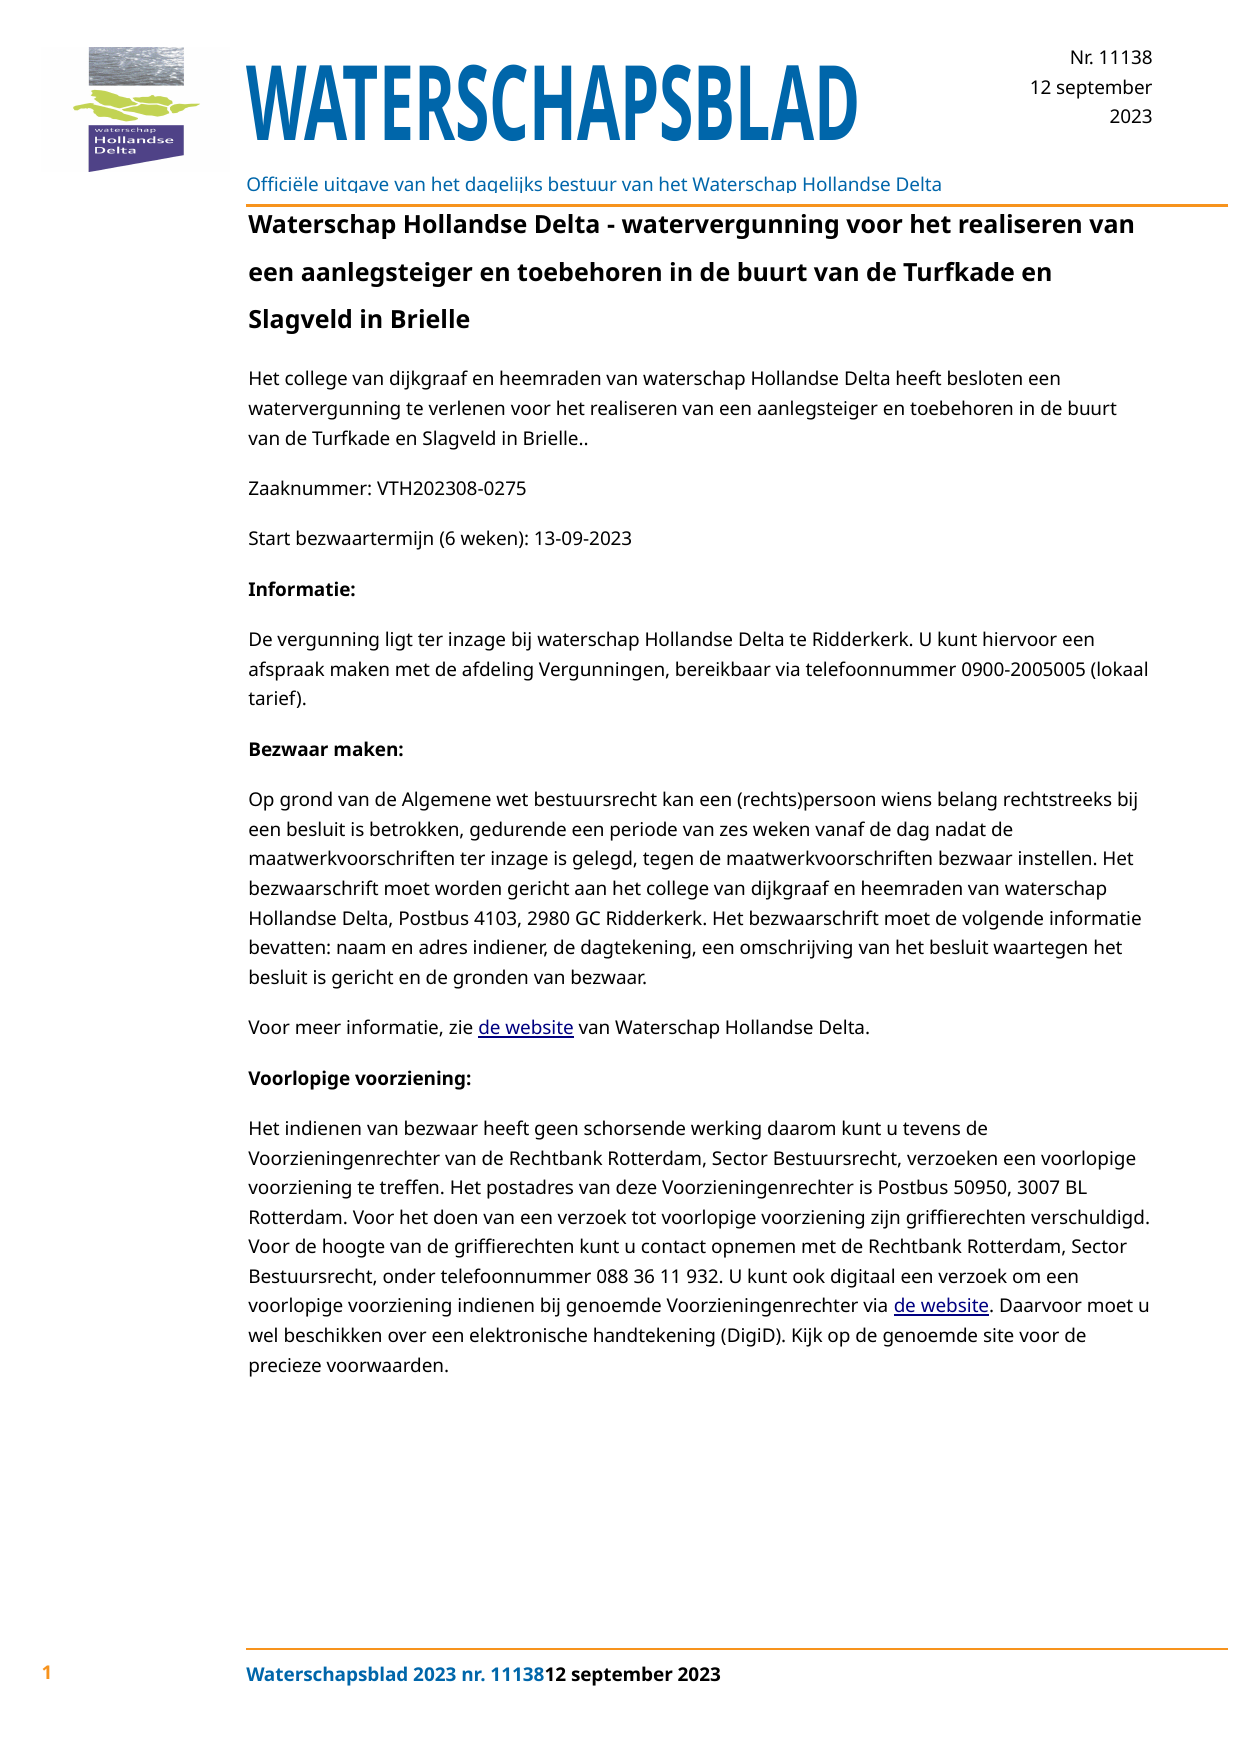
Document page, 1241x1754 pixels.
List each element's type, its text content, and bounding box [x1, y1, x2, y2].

picture [41, 47, 231, 172]
text Zaaknummer: VTH202308-0275 [248, 475, 1152, 501]
text Voorlopige voorziening: [248, 1065, 1152, 1090]
text Voor meer informatie, zie de website van Waterschap Hollandse Delta. [248, 1014, 1152, 1040]
text Op grond van de Algemene wet bestuursrecht kan een (rechts)persoon wiens belang rechtstreeks bij een besluit is betrokken, gedurende een periode van zes weken vanaf de dag nadat de maatwerkvoorschriften ter inzage is gelegd, tegen de maatwerkvoorschriften bezwaar instellen. Het bezwaarschrift moet worden gericht aan het college van dijkgraaf en heemraden van waterschap Hollandse Delta, Postbus 4103, 2980 GC Ridderkerk. Het bezwaarschrift moet de volgende informatie bevatten: naam en adres indiener, de dagtekening, een omschrijving van het besluit waartegen het besluit is gericht en de gronden van bezwaar. [248, 786, 1152, 989]
text De vergunning ligt ter inzage bij waterschap Hollandse Delta te Ridderkerk. U kunt hiervoor een afspraak maken met de afdeling Vergunningen, bereikbaar via telefoonnummer 0900-2005005 (lokaal tarief). [248, 626, 1152, 711]
text Waterschap Hollandse Delta - watervergunning voor het realiseren van een aanlegsteiger en toebehoren in de buurt van de Turfkade en Slagveld in Brielle [248, 207, 1152, 336]
text Informatie: [248, 576, 1152, 602]
text Het indienen van bezwaar heeft geen schorsende werking daarom kunt u tevens de Voorzieningenrechter van de Rechtbank Rotterdam, Sector Bestuursrecht, verzoeken een voorlopige voorziening te treffen. Het postadres van deze Voorzieningenrechter is Postbus 50950, 3007 BL Rotterdam. Voor het doen van een verzoek tot voorlopige voorziening zijn griffierechten verschuldigd. Voor de hoogte van de griffierechten kunt u contact opnemen met de Rechtbank Rotterdam, Sector Bestuursrecht, onder telefoonnummer 088 36 11 932. U kunt ook digitaal een verzoek om een voorlopige voorziening indienen bij genoemde Voorzieningenrechter via de website. Daarvoor moet u wel beschikken over een elektronische handtekening (DigiD). Kijk op de genoemde site voor de precieze voorwaarden. [248, 1115, 1152, 1377]
text Bezwaar maken: [248, 736, 1152, 762]
text Start bezwaartermijn (6 weken): 13-09-2023 [248, 526, 1152, 551]
text Het college van dijkgraaf en heemraden van waterschap Hollandse Delta heeft besloten een watervergunning te verlenen voor het realiseren van een aanlegsteiger en toebehoren in de buurt van de Turfkade en Slagveld in Brielle.. [248, 366, 1152, 450]
